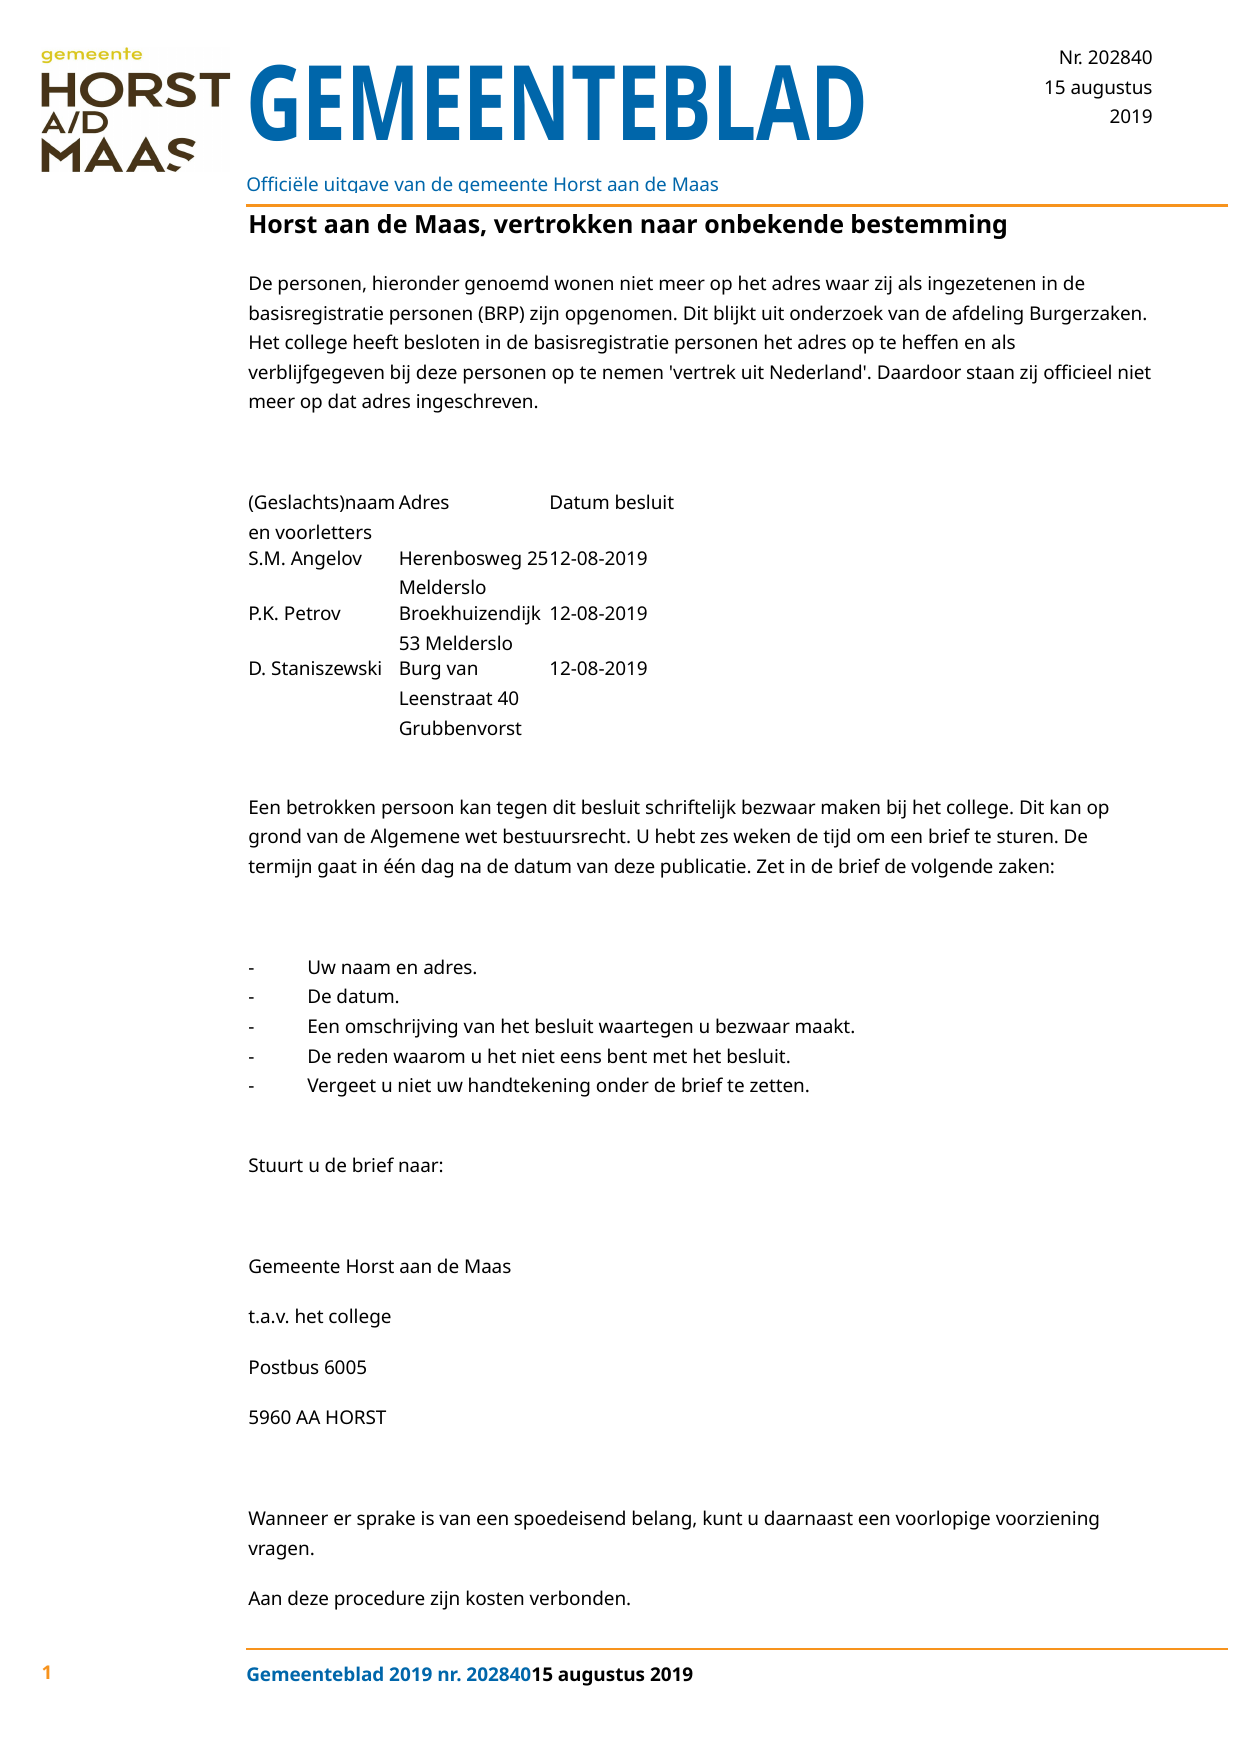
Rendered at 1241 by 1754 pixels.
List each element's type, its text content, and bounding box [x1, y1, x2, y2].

table_cell 12-08-2019 [549, 656, 700, 740]
text Stuurt u de brief naar: [248, 1152, 1152, 1178]
list Uw naam en adres. [248, 954, 1152, 980]
table_cell P.K. Petrov [248, 600, 398, 656]
list Vergeet u niet uw handtekening onder de brief te zetten. [248, 1072, 1152, 1098]
table_header Datum besluit [549, 490, 700, 545]
picture [41, 47, 231, 172]
table_cell S.M. Angelov [248, 545, 398, 600]
table_cell Herenbosweg 25 Melderslo [399, 545, 549, 600]
table_cell Broekhuizendijk 53 Melderslo [399, 600, 549, 656]
text De personen, hieronder genoemd wonen niet meer op het adres waar zij als ingezetenen in de basisregistratie personen (BRP) zijn opgenomen. Dit blijkt uit onderzoek van de afdeling Burgerzaken. Het college heeft besloten in de basisregistratie personen het adres op te heffen en als verblijfgegeven bij deze personen op te nemen 'vertrek uit Nederland'. Daardoor staan zij officieel niet meer op dat adres ingeschreven. [248, 270, 1152, 414]
table_cell 12-08-2019 [549, 545, 700, 600]
text Horst aan de Maas, vertrokken naar onbekende bestemming [248, 207, 1152, 241]
text Een betrokken persoon kan tegen dit besluit schriftelijk bezwaar maken bij het college. Dit kan op grond van de Algemene wet bestuursrecht. U hebt zes weken de tijd om een brief te sturen. De termijn gaat in één dag na de datum van deze publicatie. Zet in de brief de volgende zaken: [248, 794, 1152, 879]
table_cell D. Staniszewski [248, 656, 398, 740]
table_cell 12-08-2019 [549, 600, 700, 656]
text t.a.v. het college [248, 1304, 1152, 1329]
text Wanneer er sprake is van een spoedeisend belang, kunt u daarnaast een voorlopige voorziening vragen. [248, 1505, 1152, 1561]
table_cell Burg van Leenstraat 40 Grubbenvorst [399, 656, 549, 740]
list De reden waarom u het niet eens bent met het besluit. [248, 1043, 1152, 1068]
text Aan deze procedure zijn kosten verbonden. [248, 1585, 1152, 1611]
list Een omschrijving van het besluit waartegen u bezwaar maakt. [248, 1013, 1152, 1039]
text 5960 AA HORST [248, 1404, 1152, 1430]
list De datum. [248, 984, 1152, 1009]
text Gemeente Horst aan de Maas [248, 1253, 1152, 1279]
table_header (Geslachts)naam en voorletters [248, 490, 398, 545]
table_header Adres [399, 490, 549, 545]
text Postbus 6005 [248, 1354, 1152, 1380]
